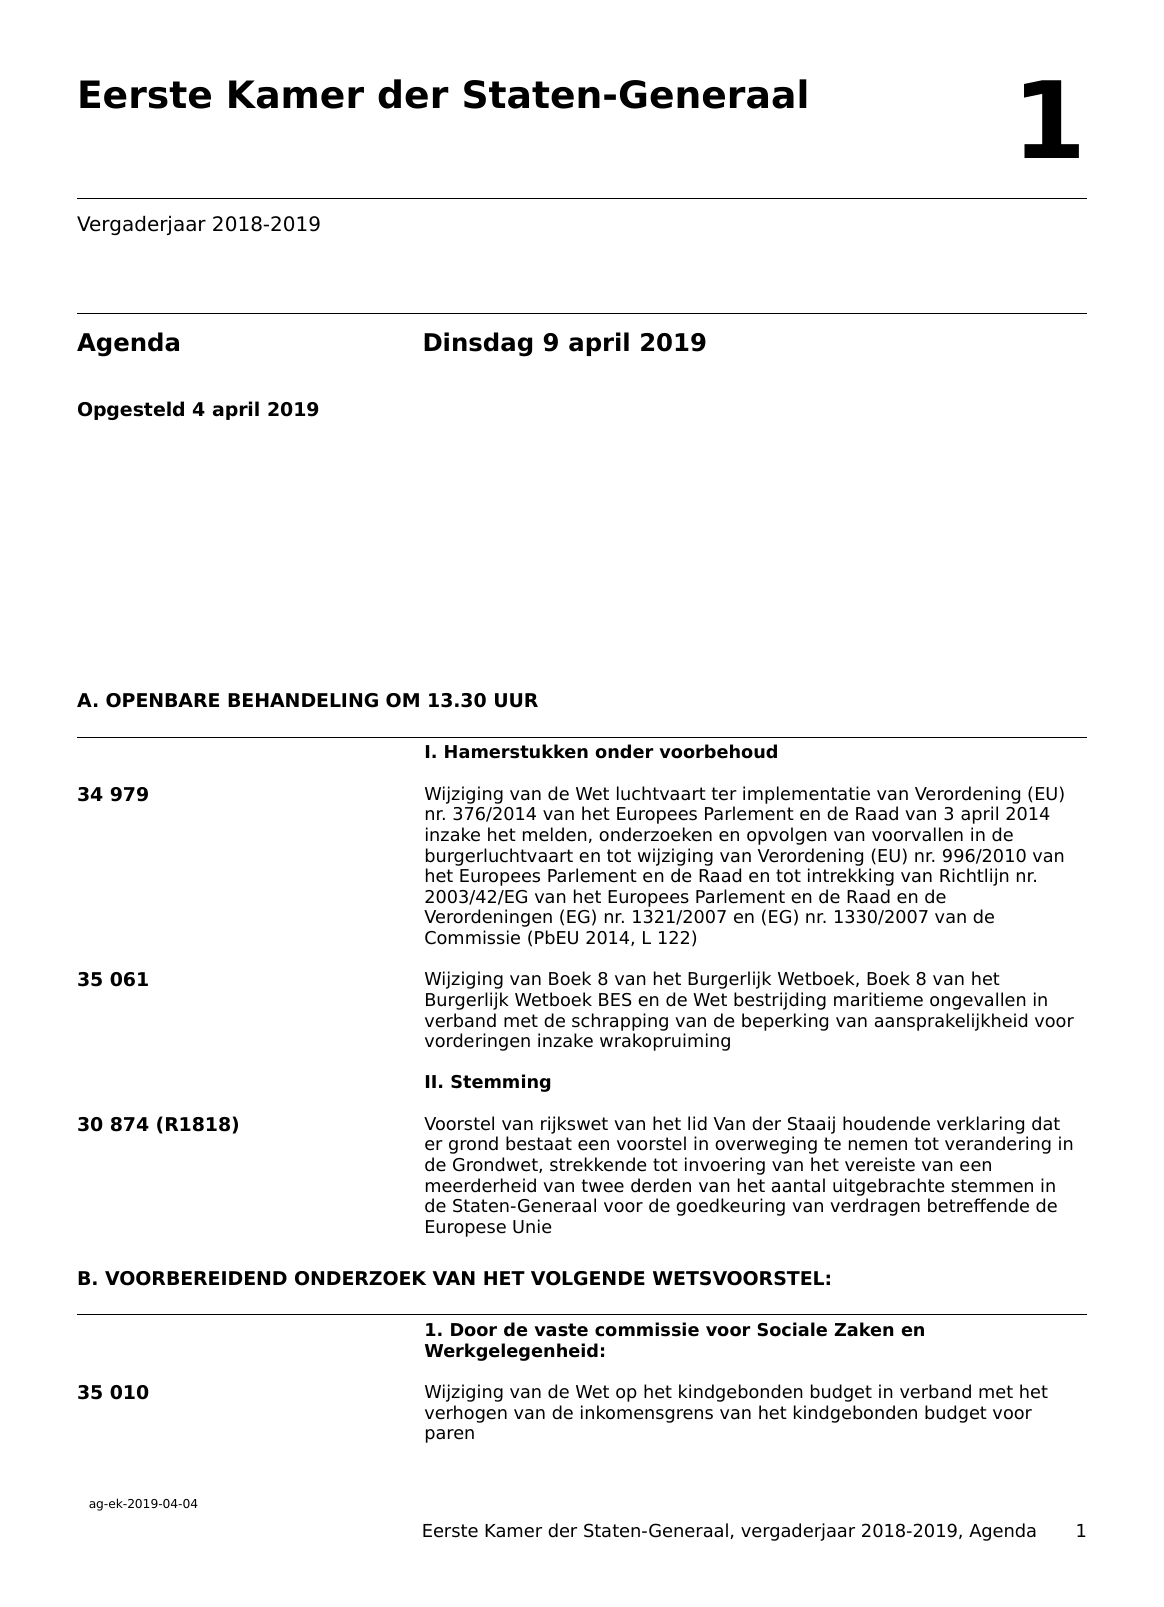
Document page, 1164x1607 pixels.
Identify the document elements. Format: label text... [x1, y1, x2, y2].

table_cell II. Stemming [418, 1073, 1087, 1093]
table_header 1. Door de vaste commissie voor Sociale Zaken en Werkgelegenheid: [418, 1315, 1087, 1361]
table_cell 35 061 [77, 969, 401, 1052]
table_header [401, 1315, 418, 1361]
table_cell [401, 1073, 418, 1093]
table_header 1 [886, 59, 1087, 198]
table_cell Wijziging van de Wet op het kindgebonden budget in verband met het verhogen van de inkomensgrens van het kindgebonden budget voor paren [418, 1382, 1087, 1444]
table_cell [77, 1073, 401, 1093]
table_header [77, 1315, 401, 1361]
table_cell 34 979 [77, 784, 401, 949]
table_cell [401, 1093, 418, 1114]
table_cell [418, 763, 1087, 784]
table_cell Dinsdag 9 april 2019 [422, 314, 1087, 357]
table_cell [401, 969, 418, 1052]
table_cell [77, 949, 401, 969]
table_cell [418, 1093, 1087, 1114]
text Opgesteld 4 april 2019 [77, 399, 1087, 421]
subtitle B. VOORBEREIDEND ONDERZOEK VAN HET VOLGENDE WETSVOORSTEL: [77, 1267, 1087, 1289]
table_cell Voorstel van rijkswet van het lid Van der Staaij houdende verklaring dat er grond bestaat een voorstel in overweging te nemen tot verandering in de Grondwet, strekkende tot invoering van het vereiste van een meerderheid van twee derden van het aantal uitgebrachte stemmen in de Staten-Generaal voor de goedkeuring van verdragen betreffende de Europese Unie [418, 1114, 1087, 1237]
table_header [401, 738, 418, 763]
table_cell Wijziging van Boek 8 van het Burgerlijk Wetboek, Boek 8 van het Burgerlijk Wetboek BES en de Wet bestrijding maritieme ongevallen in verband met de schrapping van de beperking van aansprakelijkheid voor vorderingen inzake wrakopruiming [418, 969, 1087, 1052]
table_cell [418, 949, 1087, 969]
table_header I. Hamerstukken onder voorbehoud [418, 738, 1087, 763]
table_cell [77, 763, 401, 784]
table_cell Agenda [77, 314, 422, 357]
table_cell [401, 763, 418, 784]
text ag-ek-2019-04-04 [88, 1497, 323, 1511]
table_cell Vergaderjaar 2018-2019 [77, 199, 1087, 313]
subtitle A. OPENBARE BEHANDELING OM 13.30 UUR [77, 690, 1087, 712]
table_cell [401, 784, 418, 949]
table_header [77, 738, 401, 763]
table_header Eerste Kamer der Staten-Generaal [77, 59, 886, 198]
table_cell Wijziging van de Wet luchtvaart ter implementatie van Verordening (EU) nr. 376/2014 van het Europees Parlement en de Raad van 3 april 2014 inzake het melden, onderzoeken en opvolgen van voorvallen in de burgerluchtvaart en tot wijziging van Verordening (EU) nr. 996/2010 van het Europees Parlement en de Raad en tot intrekking van Richtlijn nr. 2003/42/EG van het Europees Parlement en de Raad en de Verordeningen (EG) nr. 1321/2007 en (EG) nr. 1330/2007 van de Commissie (PbEU 2014, L 122) [418, 784, 1087, 949]
table_cell 35 010 [77, 1382, 401, 1444]
table_cell [401, 1052, 418, 1072]
table_cell [418, 1052, 1087, 1072]
table_cell [77, 1093, 401, 1114]
table_cell 30 874 (R1818) [77, 1114, 401, 1237]
table_cell [77, 1361, 401, 1382]
table_cell [401, 1114, 418, 1237]
table_cell [77, 1052, 401, 1072]
table_cell [418, 1361, 1087, 1382]
table_cell [401, 1361, 418, 1382]
table_cell [401, 1382, 418, 1444]
table_cell [401, 949, 418, 969]
